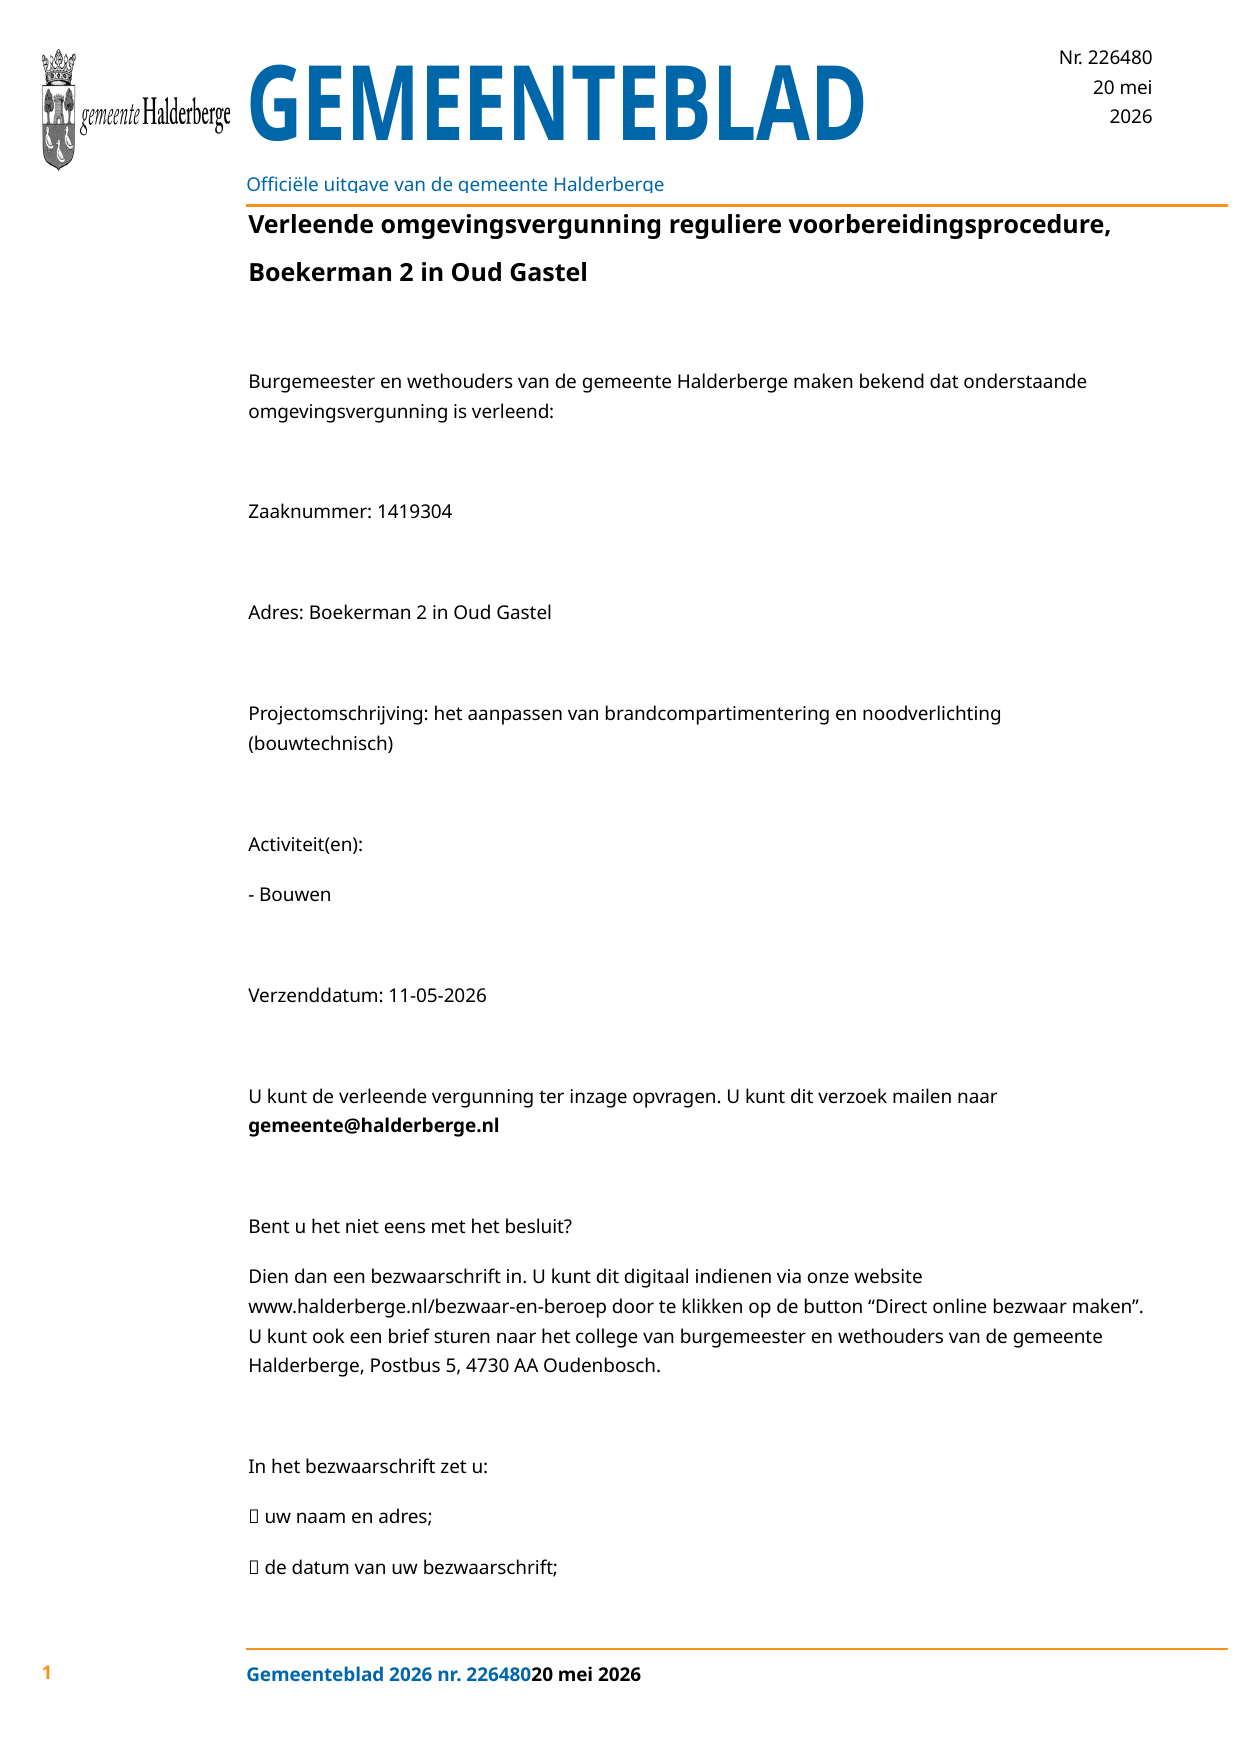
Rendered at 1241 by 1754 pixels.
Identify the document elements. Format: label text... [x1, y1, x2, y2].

text Adres: Boekerman 2 in Oud Gastel [248, 599, 1152, 625]
text Zaaknummer: 1419304 [248, 499, 1152, 524]
text Dien dan een bezwaarschrift in. U kunt dit digitaal indienen via onze website www.halderberge.nl/bezwaar-en-beroep door te klikken op de button “Direct online bezwaar maken”. U kunt ook een brief sturen naar het college van burgemeester en wethouders van de gemeente Halderberge, Postbus 5, 4730 AA Oudenbosch. [248, 1264, 1152, 1378]
picture [41, 47, 231, 172]
text - Bouwen [248, 881, 1152, 907]
text U kunt de verleende vergunning ter inzage opvragen. U kunt dit verzoek mailen naar gemeente@halderberge.nl [248, 1083, 1152, 1138]
text  uw naam en adres; [248, 1504, 1152, 1529]
text  de datum van uw bezwaarschrift; [248, 1554, 1152, 1580]
text Verleende omgevingsvergunning reguliere voorbereidingsprocedure, Boekerman 2 in Oud Gastel [248, 207, 1152, 288]
text In het bezwaarschrift zet u: [248, 1453, 1152, 1479]
text Activiteit(en): [248, 831, 1152, 857]
text Bent u het niet eens met het besluit? [248, 1213, 1152, 1239]
text Burgemeester en wethouders van de gemeente Halderberge maken bekend dat onderstaande omgevingsvergunning is verleend: [248, 368, 1152, 424]
text Projectomschrijving: het aanpassen van brandcompartimentering en noodverlichting (bouwtechnisch) [248, 700, 1152, 756]
text Verzenddatum: 11-05-2026 [248, 982, 1152, 1008]
